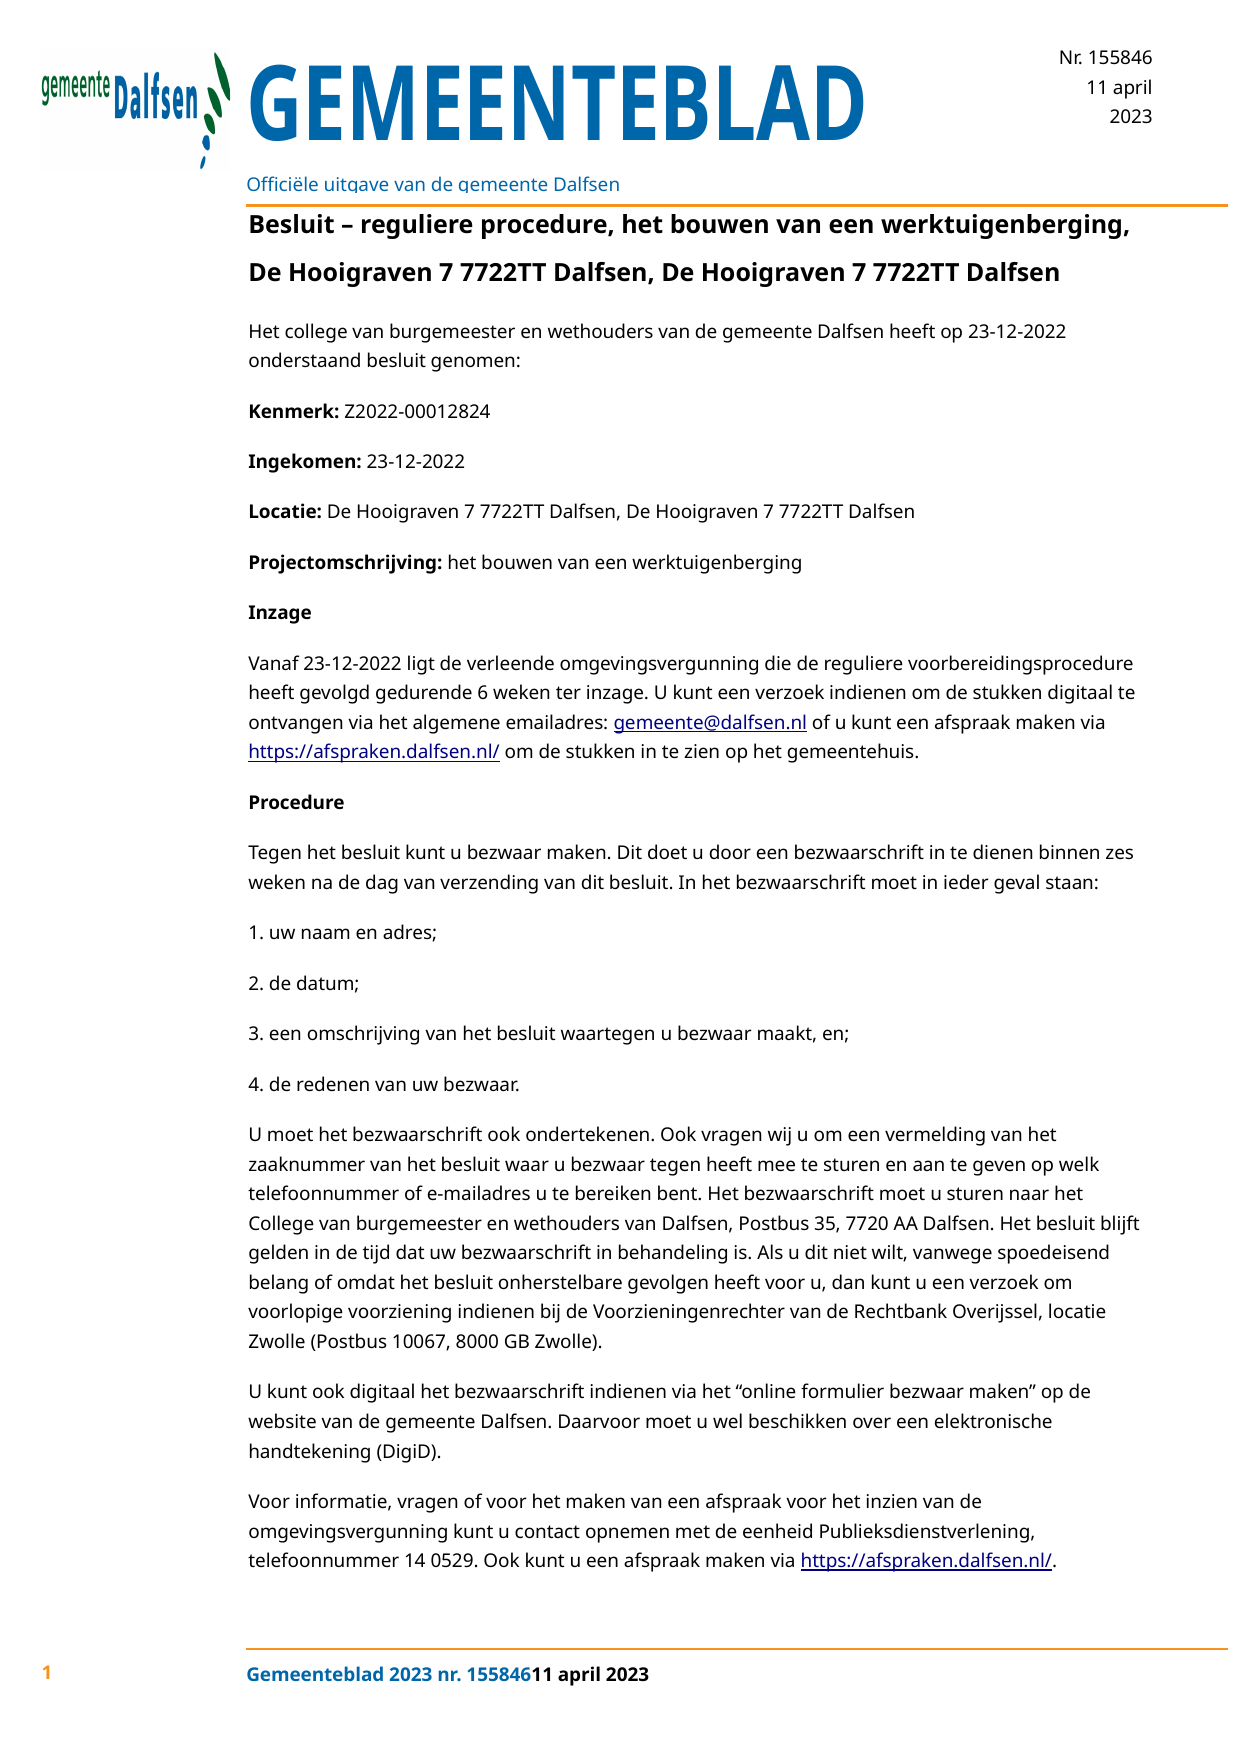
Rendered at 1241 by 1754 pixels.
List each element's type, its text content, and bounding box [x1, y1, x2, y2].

text Locatie: De Hooigraven 7 7722TT Dalfsen, De Hooigraven 7 7722TT Dalfsen [248, 499, 1152, 524]
text Besluit – reguliere procedure, het bouwen van een werktuigenberging, De Hooigraven 7 7722TT Dalfsen, De Hooigraven 7 7722TT Dalfsen [248, 207, 1152, 288]
text U moet het bezwaarschrift ook ondertekenen. Ook vragen wij u om een vermelding van het zaaknummer van het besluit waar u bezwaar tegen heeft mee te sturen en aan te geven op welk telefoonnummer of e-mailadres u te bereiken bent. Het bezwaarschrift moet u sturen naar het College van burgemeester en wethouders van Dalfsen, Postbus 35, 7720 AA Dalfsen. Het besluit blijft gelden in de tijd dat uw bezwaarschrift in behandeling is. Als u dit niet wilt, vanwege spoedeisend belang of omdat het besluit onherstelbare gevolgen heeft voor u, dan kunt u een verzoek om voorlopige voorziening indienen bij de Voorzieningenrechter van de Rechtbank Overijssel, locatie Zwolle (Postbus 10067, 8000 GB Zwolle). [248, 1121, 1152, 1354]
text Procedure [248, 789, 1152, 815]
text Vanaf 23-12-2022 ligt de verleende omgevingsvergunning die de reguliere voorbereidingsprocedure heeft gevolgd gedurende 6 weken ter inzage. U kunt een verzoek indienen om de stukken digitaal te ontvangen via het algemene emailadres: gemeente@dalfsen.nl of u kunt een afspraak maken via https://afspraken.dalfsen.nl/ om de stukken in te zien op het gemeentehuis. [248, 650, 1152, 764]
picture [41, 47, 231, 172]
text 3. een omschrijving van het besluit waartegen u bezwaar maakt, en; [248, 1020, 1152, 1046]
text Projectomschrijving: het bouwen van een werktuigenberging [248, 549, 1152, 575]
text 1. uw naam en adres; [248, 919, 1152, 945]
text Inzage [248, 599, 1152, 625]
text Ingekomen: 23-12-2022 [248, 448, 1152, 474]
text Kenmerk: Z2022-00012824 [248, 398, 1152, 424]
text Het college van burgemeester en wethouders van de gemeente Dalfsen heeft op 23-12-2022 onderstaand besluit genomen: [248, 318, 1152, 373]
text 2. de datum; [248, 970, 1152, 996]
text Tegen het besluit kunt u bezwaar maken. Dit doet u door een bezwaarschrift in te dienen binnen zes weken na de dag van verzending van dit besluit. In het bezwaarschrift moet in ieder geval staan: [248, 839, 1152, 895]
text 4. de redenen van uw bezwaar. [248, 1071, 1152, 1097]
text U kunt ook digitaal het bezwaarschrift indienen via het “online formulier bezwaar maken” op de website van de gemeente Dalfsen. Daarvoor moet u wel beschikken over een elektronische handtekening (DigiD). [248, 1379, 1152, 1464]
text Voor informatie, vragen of voor het maken van een afspraak voor het inzien van de omgevingsvergunning kunt u contact opnemen met de eenheid Publieksdienstverlening, telefoonnummer 14 0529. Ook kunt u een afspraak maken via https://afspraken.dalfsen.nl/. [248, 1488, 1152, 1573]
